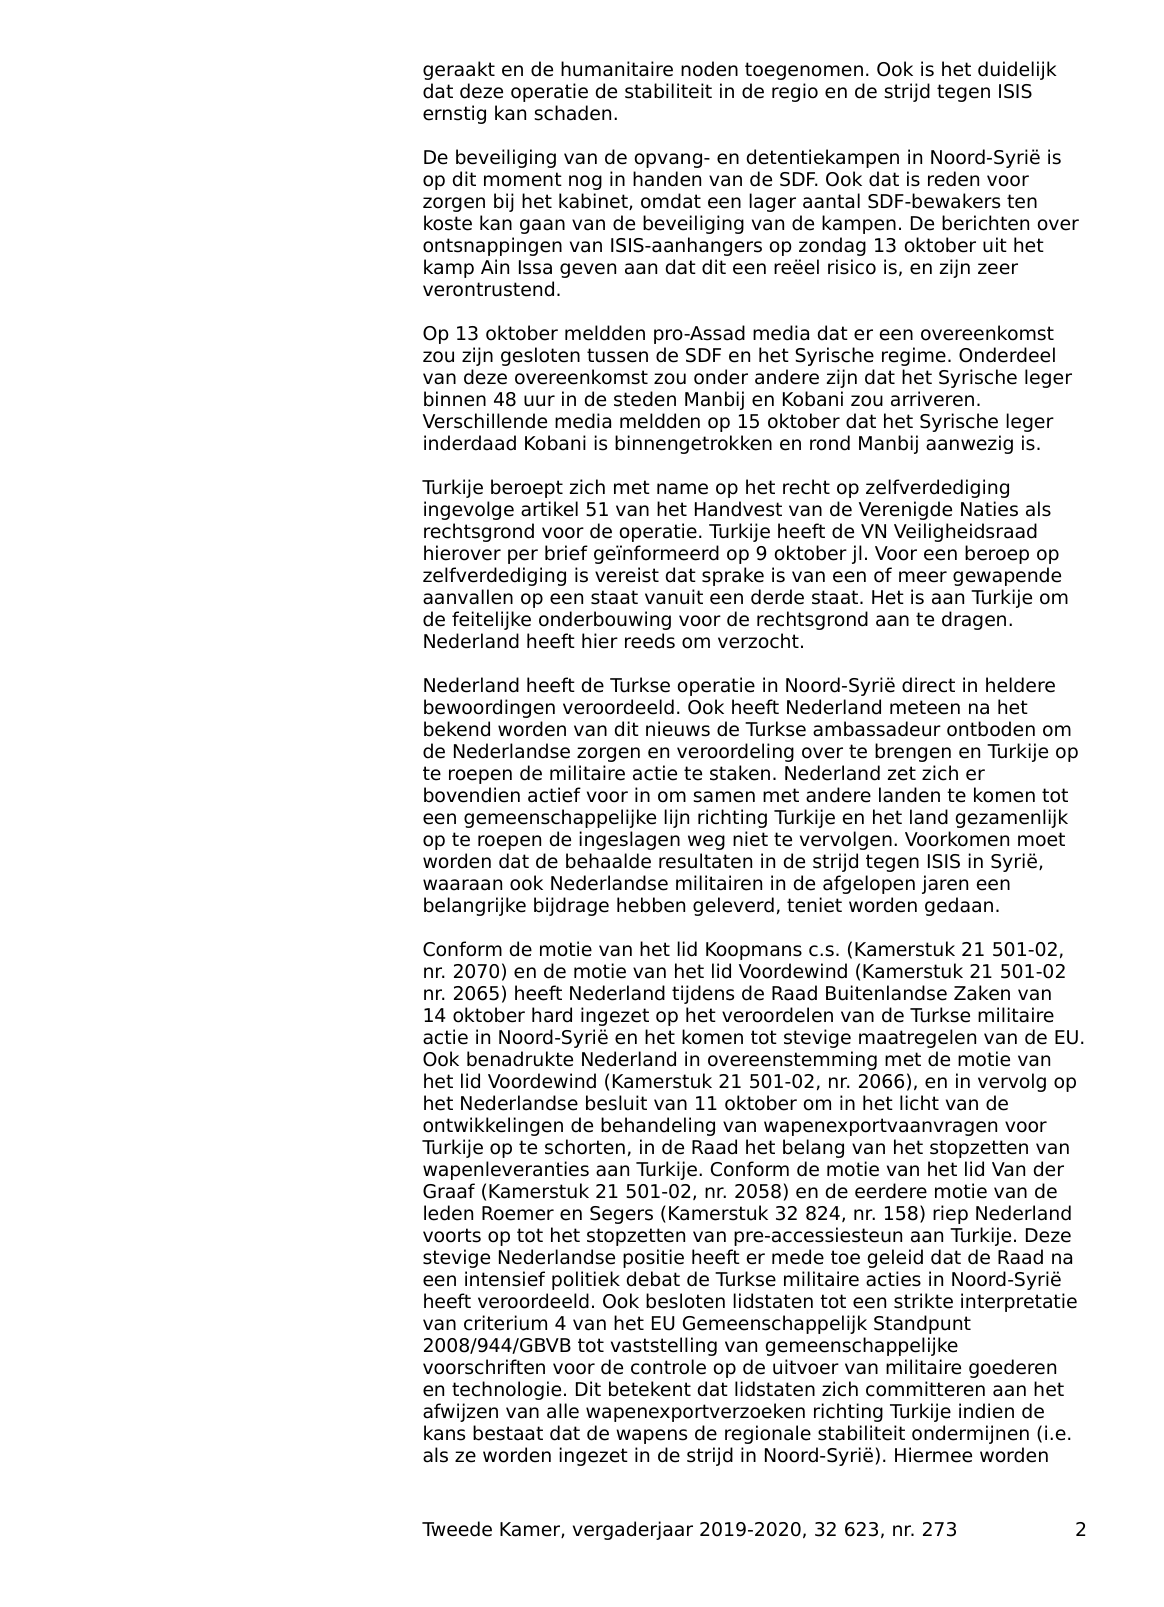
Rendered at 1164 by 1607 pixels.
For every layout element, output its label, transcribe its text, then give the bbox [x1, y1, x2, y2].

text geraakt en de humanitaire noden toegenomen. Ook is het duidelijk dat deze operatie de stabiliteit in de regio en de strijd tegen ISIS ernstig kan schaden. [422, 59, 1087, 125]
text Op 13 oktober meldden pro-Assad media dat er een overeenkomst zou zijn gesloten tussen de SDF en het Syrische regime. Onderdeel van deze overeenkomst zou onder andere zijn dat het Syrische leger binnen 48 uur in de steden Manbij en Kobani zou arriveren. Verschillende media meldden op 15 oktober dat het Syrische leger inderdaad Kobani is binnengetrokken en rond Manbij aanwezig is. [422, 323, 1087, 455]
text Turkije beroept zich met name op het recht op zelfverdediging ingevolge artikel 51 van het Handvest van de Verenigde Naties als rechtsgrond voor de operatie. Turkije heeft de VN Veiligheidsraad hierover per brief geïnformeerd op 9 oktober jl. Voor een beroep op zelfverdediging is vereist dat sprake is van een of meer gewapende aanvallen op een staat vanuit een derde staat. Het is aan Turkije om de feitelijke onderbouwing voor de rechtsgrond aan te dragen. Nederland heeft hier reeds om verzocht. [422, 477, 1087, 653]
text Conform de motie van het lid Koopmans c.s. (Kamerstuk 21 501-02, nr. 2070) en de motie van het lid Voordewind (Kamerstuk 21 501-02 nr. 2065) heeft Nederland tijdens de Raad Buitenlandse Zaken van 14 oktober hard ingezet op het veroordelen van de Turkse militaire actie in Noord-Syrië en het komen tot stevige maatregelen van de EU. Ook benadrukte Nederland in overeenstemming met de motie van het lid Voordewind (Kamerstuk 21 501-02, nr. 2066), en in vervolg op het Nederlandse besluit van 11 oktober om in het licht van de ontwikkelingen de behandeling van wapenexportvaanvragen voor Turkije op te schorten, in de Raad het belang van het stopzetten van wapenleveranties aan Turkije. Conform de motie van het lid Van der Graaf (Kamerstuk 21 501-02, nr. 2058) en de eerdere motie van de leden Roemer en Segers (Kamerstuk 32 824, nr. 158) riep Nederland voorts op tot het stopzetten van pre-accessiesteun aan Turkije. Deze stevige Nederlandse positie heeft er mede toe geleid dat de Raad na een intensief politiek debat de Turkse militaire acties in Noord-Syrië heeft veroordeeld. Ook besloten lidstaten tot een strikte interpretatie van criterium 4 van het EU Gemeenschappelijk Standpunt 2008/944/GBVB tot vaststelling van gemeenschappelijke voorschriften voor de controle op de uitvoer van militaire goederen en technologie. Dit betekent dat lidstaten zich committeren aan het afwijzen van alle wapenexportverzoeken richting Turkije indien de kans bestaat dat de wapens de regionale stabiliteit ondermijnen (i.e. als ze worden ingezet in de strijd in Noord-Syrië). Hiermee worden [422, 939, 1087, 1467]
text Nederland heeft de Turkse operatie in Noord-Syrië direct in heldere bewoordingen veroordeeld. Ook heeft Nederland meteen na het bekend worden van dit nieuws de Turkse ambassadeur ontboden om de Nederlandse zorgen en veroordeling over te brengen en Turkije op te roepen de militaire actie te staken. Nederland zet zich er bovendien actief voor in om samen met andere landen te komen tot een gemeenschappelijke lijn richting Turkije en het land gezamenlijk op te roepen de ingeslagen weg niet te vervolgen. Voorkomen moet worden dat de behaalde resultaten in de strijd tegen ISIS in Syrië, waaraan ook Nederlandse militairen in de afgelopen jaren een belangrijke bijdrage hebben geleverd, teniet worden gedaan. [422, 675, 1087, 917]
text De beveiliging van de opvang- en detentiekampen in Noord-Syrië is op dit moment nog in handen van de SDF. Ook dat is reden voor zorgen bij het kabinet, omdat een lager aantal SDF-bewakers ten koste kan gaan van de beveiliging van de kampen. De berichten over ontsnappingen van ISIS-aanhangers op zondag 13 oktober uit het kamp Ain Issa geven aan dat dit een reëel risico is, en zijn zeer verontrustend. [422, 147, 1087, 301]
